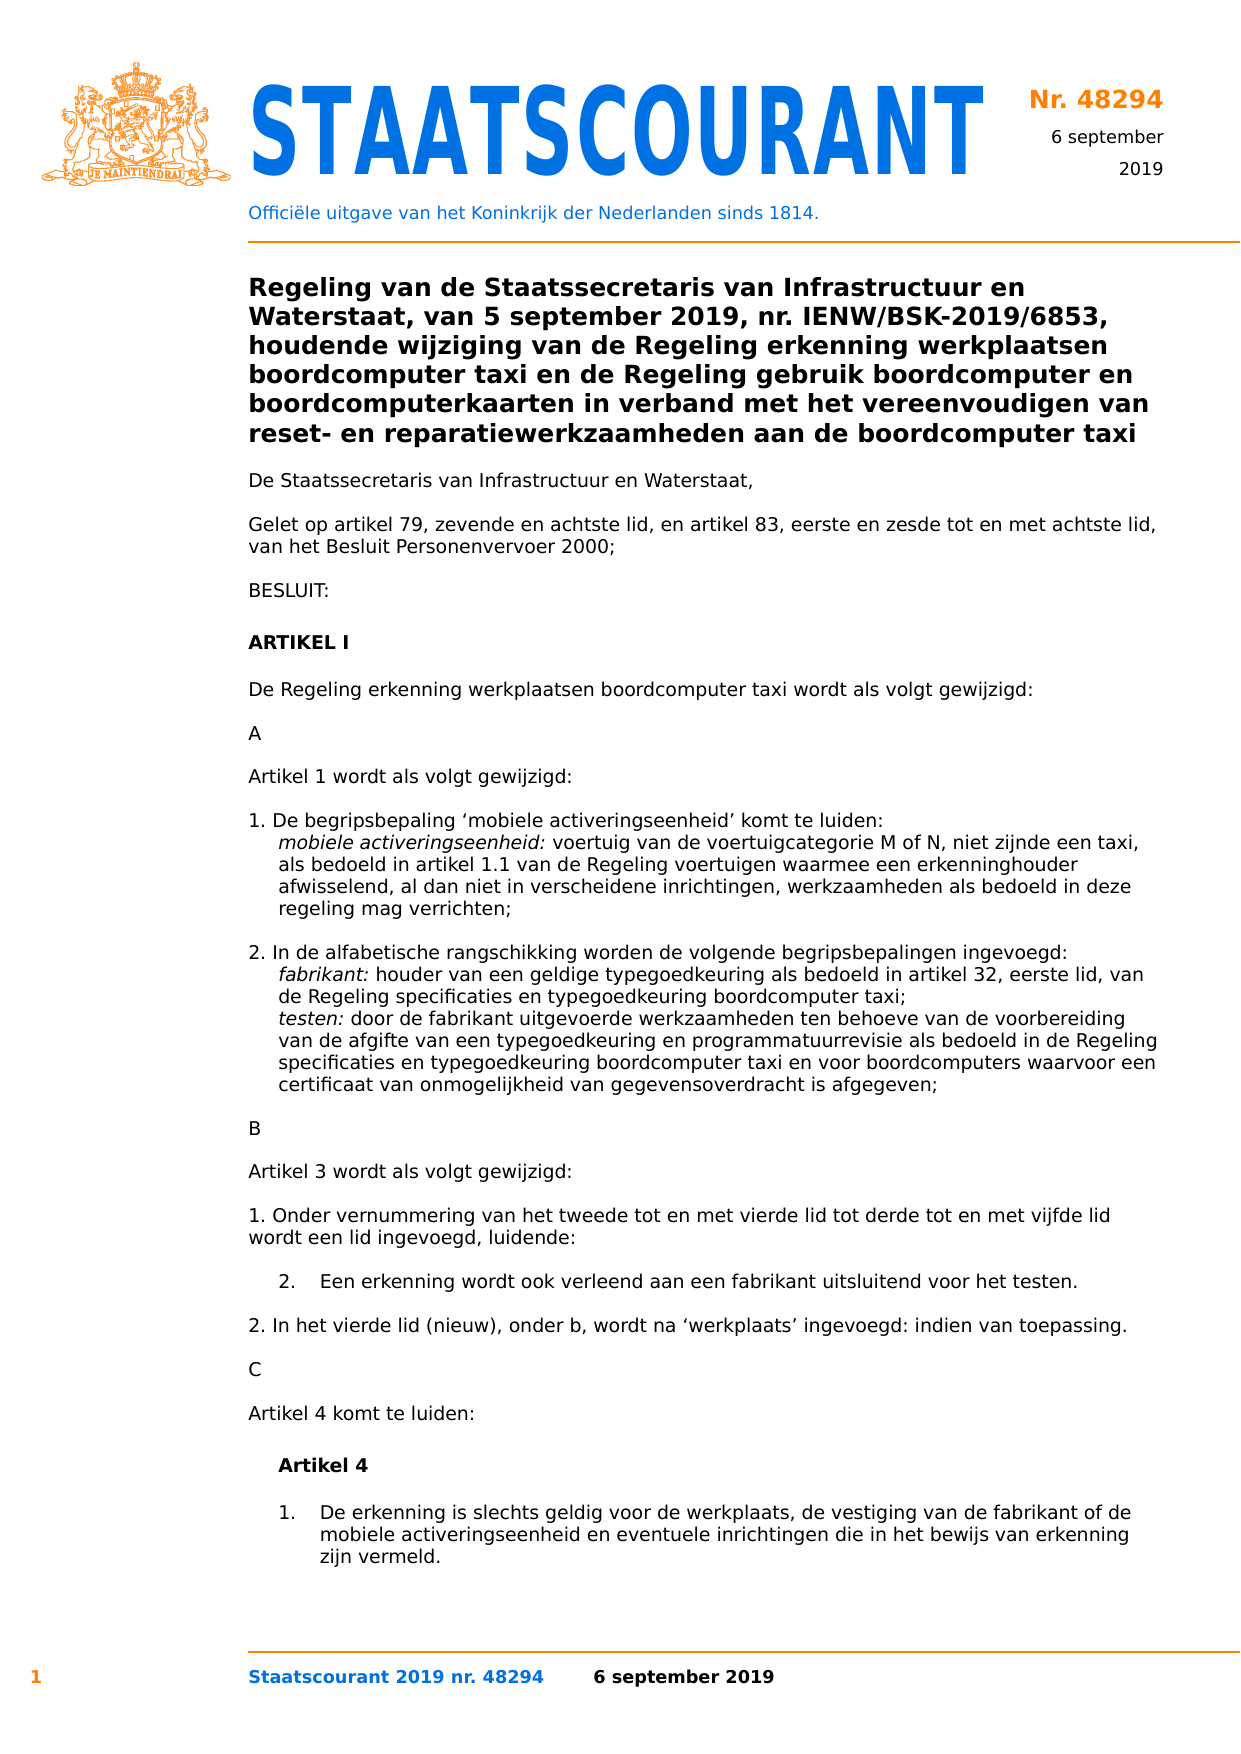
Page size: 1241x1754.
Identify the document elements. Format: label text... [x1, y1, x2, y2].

text Artikel 3 wordt als volgt gewijzigd: [248, 1161, 1163, 1183]
text 2. Een erkenning wordt ook verleend aan een fabrikant uitsluitend voor het testen. [278, 1271, 1163, 1293]
text 2. In het vierde lid (nieuw), onder b, wordt na ‘werkplaats’ ingevoegd: indien van toepassing. [248, 1315, 1163, 1337]
table_header [25, 62, 248, 241]
table_cell 6 september [998, 121, 1240, 153]
text 1. De erkenning is slechts geldig voor de werkplaats, de vestiging van de fabrikant of de mobiele activeringseenheid en eventuele inrichtingen die in het bewijs van erkenning zijn vermeld. [278, 1502, 1163, 1568]
subtitle Regeling van de Staatssecretaris van Infrastructuur en Waterstaat, van 5 september 2019, nr. IENW/BSK-2019/6853, houdende wijziging van de Regeling erkenning werkplaatsen boordcomputer taxi en de Regeling gebruik boordcomputer en boordcomputerkaarten in verband met het vereenvoudigen van reset- en reparatiewerkzaamheden aan de boordcomputer taxi [248, 273, 1163, 448]
text 1. De begripsbepaling ‘mobiele activeringseenheid’ komt te luiden: [248, 810, 1163, 832]
text Artikel 1 wordt als volgt gewijzigd: [248, 766, 1163, 788]
text A [248, 722, 1163, 744]
text fabrikant: houder van een geldige typegoedkeuring als bedoeld in artikel 32, eerste lid, van de Regeling specificaties en typegoedkeuring boordcomputer taxi; [278, 964, 1163, 1008]
subtitle Artikel 4 [278, 1455, 1163, 1477]
table_header Nr. 48294 [998, 62, 1240, 121]
table_cell 2019 [998, 153, 1240, 203]
subtitle ARTIKEL I [248, 632, 1163, 653]
text B [248, 1118, 1163, 1139]
text C [248, 1359, 1163, 1381]
text Gelet op artikel 79, zevende en achtste lid, en artikel 83, eerste en zesde tot en met achtste lid, van het Besluit Personenvervoer 2000; [248, 514, 1163, 558]
text mobiele activeringseenheid: voertuig van de voertuigcategorie M of N, niet zijnde een taxi, als bedoeld in artikel 1.1 van de Regeling voertuigen waarmee een erkenninghouder afwisselend, al dan niet in verscheidene inrichtingen, werkzaamheden als bedoeld in deze regeling mag verrichten; [278, 832, 1163, 920]
text De Regeling erkenning werkplaatsen boordcomputer taxi wordt als volgt gewijzigd: [248, 678, 1163, 701]
text 1. Onder vernummering van het tweede tot en met vierde lid tot derde tot en met vijfde lid wordt een lid ingevoegd, luidende: [248, 1205, 1163, 1249]
table_header STAATSCOURANT [248, 62, 998, 203]
text De Staatssecretaris van Infrastructuur en Waterstaat, [248, 470, 1163, 492]
text BESLUIT: [248, 579, 1163, 602]
picture [41, 62, 231, 186]
table_cell Officiële uitgave van het Koninkrijk der Nederlanden sinds 1814. [248, 203, 1240, 241]
text 2. In de alfabetische rangschikking worden de volgende begripsbepalingen ingevoegd: [248, 942, 1163, 964]
text Artikel 4 komt te luiden: [248, 1403, 1163, 1425]
text testen: door de fabrikant uitgevoerde werkzaamheden ten behoeve van de voorbereiding van de afgifte van een typegoedkeuring en programmatuurrevisie als bedoeld in de Regeling specificaties en typegoedkeuring boordcomputer taxi en voor boordcomputers waarvoor een certificaat van onmogelijkheid van gegevensoverdracht is afgegeven; [278, 1008, 1163, 1096]
